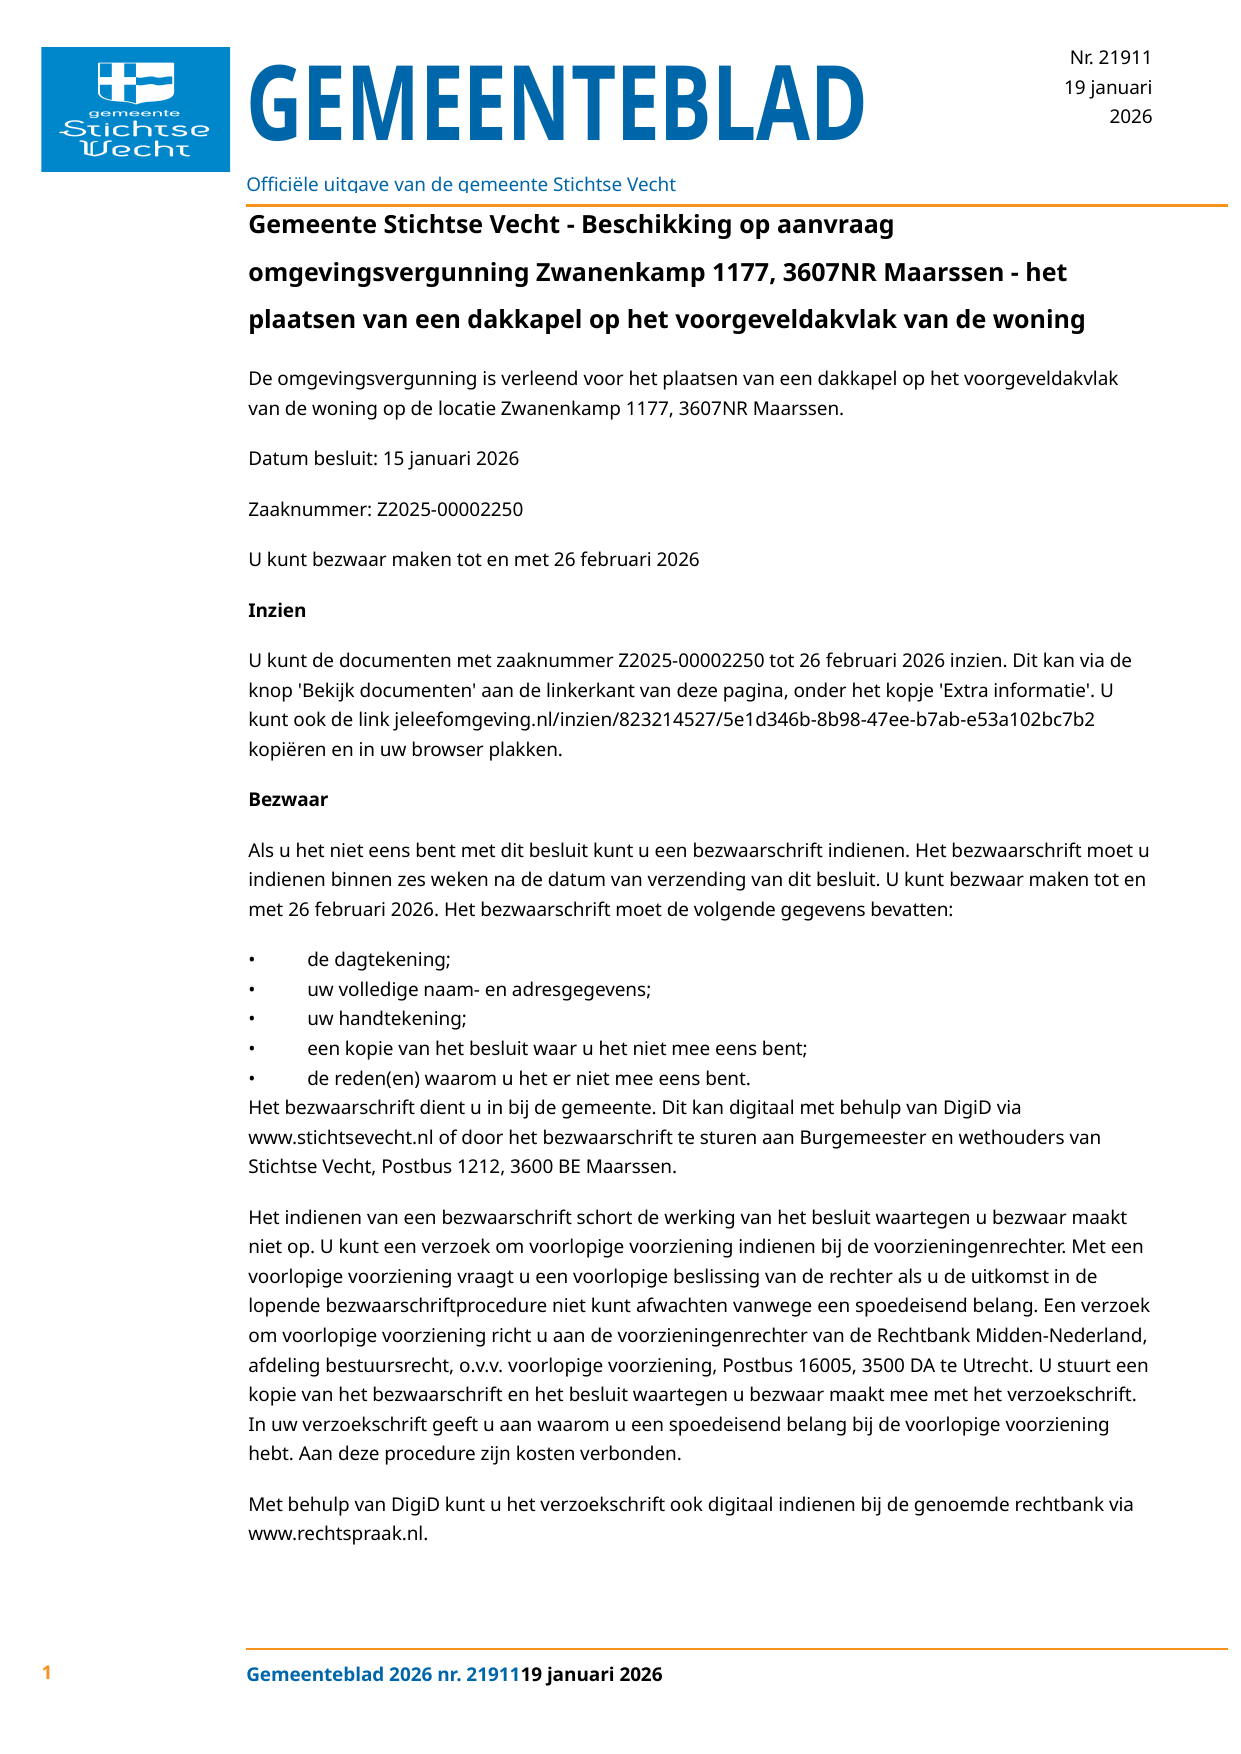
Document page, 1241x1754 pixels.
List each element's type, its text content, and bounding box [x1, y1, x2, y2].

text U kunt bezwaar maken tot en met 26 februari 2026 [248, 546, 1152, 572]
text Bezwaar [248, 786, 1152, 812]
text Datum besluit: 15 januari 2026 [248, 446, 1152, 471]
text Het bezwaarschrift dient u in bij de gemeente. Dit kan digitaal met behulp van DigiD via www.stichtsevecht.nl of door het bezwaarschrift te sturen aan Burgemeester en wethouders van Stichtse Vecht, Postbus 1212, 3600 BE Maarssen. [248, 1094, 1152, 1179]
list de dagtekening; [248, 946, 1152, 972]
list uw handtekening; [248, 1006, 1152, 1031]
picture [137, 63, 174, 103]
list uw volledige naam- en adresgegevens; [248, 976, 1152, 1002]
text Het indienen van een bezwaarschrift schort de werking van het besluit waartegen u bezwaar maakt niet op. U kunt een verzoek om voorlopige voorziening indienen bij de voorzieningenrechter. Met een voorlopige voorziening vraagt u een voorlopige beslissing van de rechter als u de uitkomst in de lopende bezwaarschriftprocedure niet kunt afwachten vanwege een spoedeisend belang. Een verzoek om voorlopige voorziening richt u aan de voorzieningenrechter van de Rechtbank Midden-Nederland, afdeling bestuursrecht, o.v.v. voorlopige voorziening, Postbus 16005, 3500 DA te Utrecht. U stuurt een kopie van het bezwaarschrift en het besluit waartegen u bezwaar maakt mee met het verzoekschrift. In uw verzoekschrift geeft u aan waarom u een spoedeisend belang bij de voorlopige voorziening hebt. Aan deze procedure zijn kosten verbonden. [248, 1204, 1152, 1466]
list een kopie van het besluit waar u het niet mee eens bent; [248, 1035, 1152, 1061]
text Met behulp van DigiD kunt u het verzoekschrift ook digitaal indienen bij de genoemde rechtbank via www.rechtspraak.nl. [248, 1491, 1152, 1546]
text Als u het niet eens bent met dit besluit kunt u een bezwaarschrift indienen. Het bezwaarschrift moet u indienen binnen zes weken na de datum van verzending van dit besluit. U kunt bezwaar maken tot en met 26 februari 2026. Het bezwaarschrift moet de volgende gegevens bevatten: [248, 837, 1152, 922]
text De omgevingsvergunning is verleend voor het plaatsen van een dakkapel op het voorgeveldakvlak van de woning op de locatie Zwanenkamp 1177, 3607NR Maarssen. [248, 366, 1152, 421]
text Zaaknummer: Z2025-00002250 [248, 496, 1152, 522]
list de reden(en) waarom u het er niet mee eens bent. [248, 1065, 1152, 1090]
picture [99, 63, 135, 101]
text Gemeente Stichtse Vecht - Beschikking op aanvraag omgevingsvergunning Zwanenkamp 1177, 3607NR Maarssen - het plaatsen van een dakkapel op het voorgeveldakvlak van de woning [248, 207, 1152, 336]
text U kunt de documenten met zaaknummer Z2025-00002250 tot 26 februari 2026 inzien. Dit kan via de knop 'Bekijk documenten' aan de linkerkant van deze pagina, onder het kopje 'Extra informatie'. U kunt ook de link jeleefomgeving.nl/inzien/823214527/5e1d346b-8b98-47ee-b7ab-e53a102bc7b2 kopiëren en in uw browser plakken. [248, 647, 1152, 762]
text Inzien [248, 597, 1152, 622]
